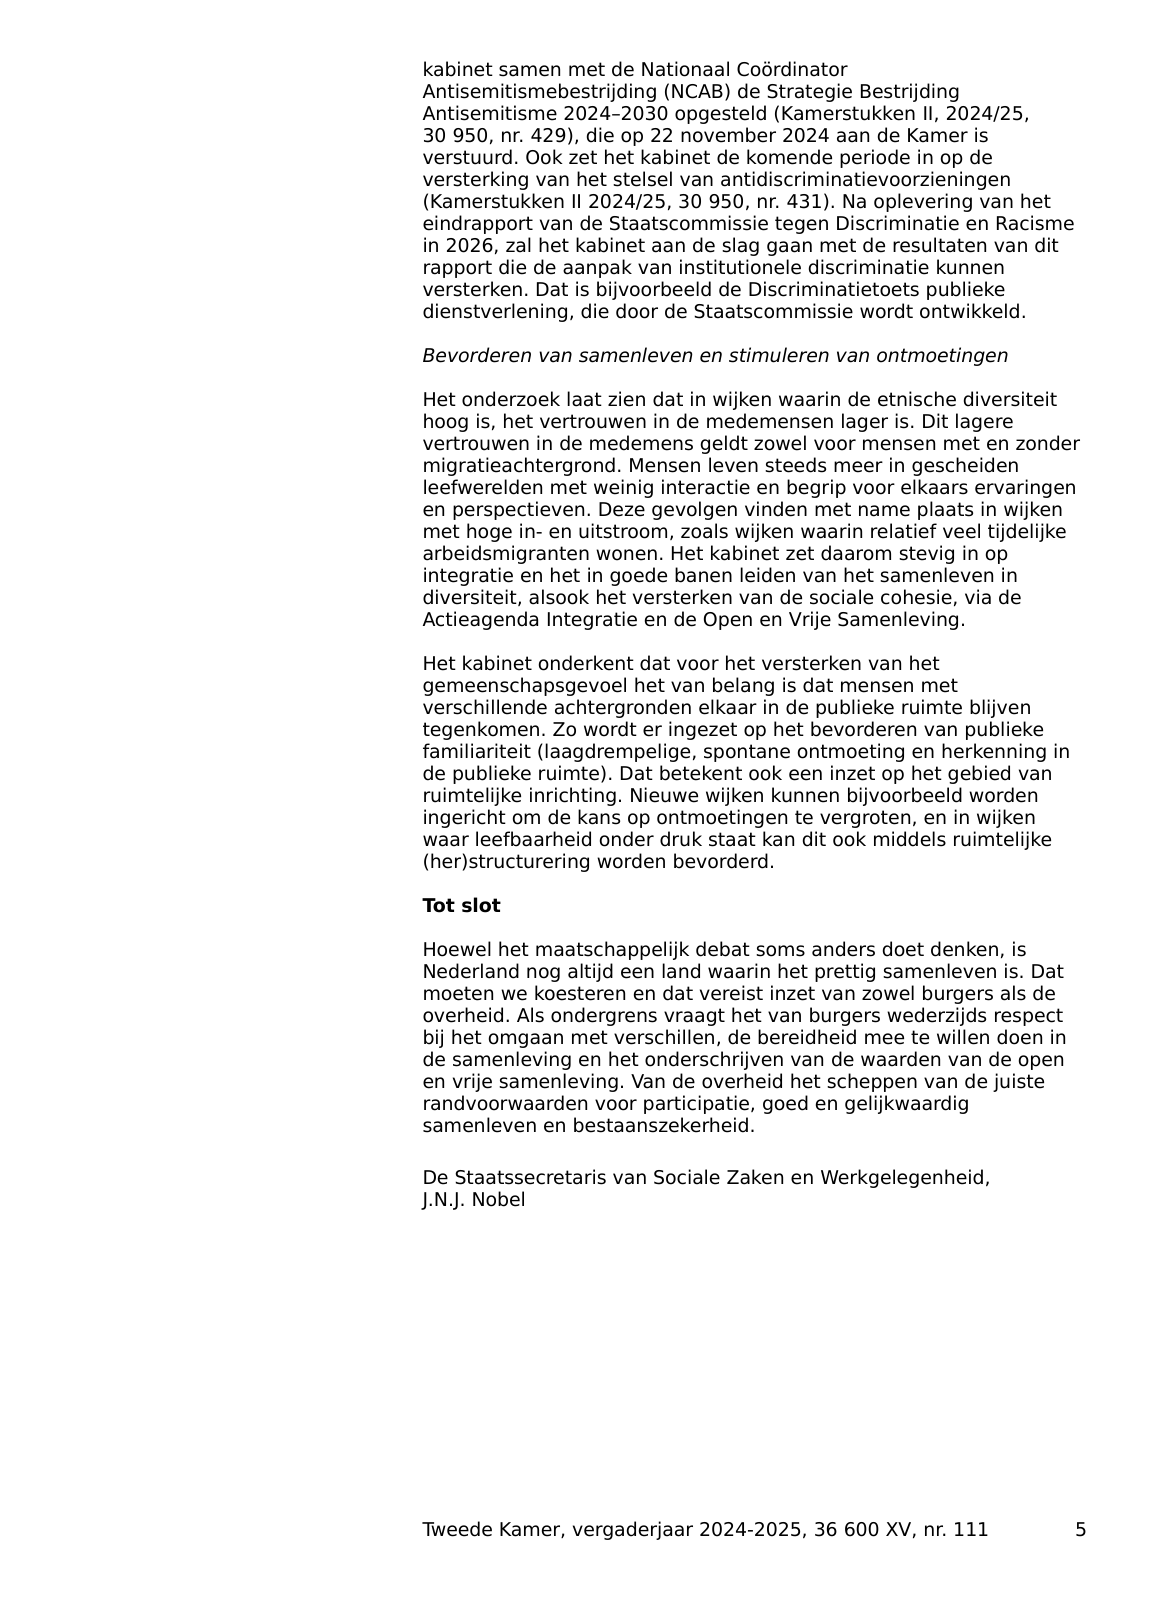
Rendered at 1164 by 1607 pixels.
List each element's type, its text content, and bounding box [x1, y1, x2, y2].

text De Staatssecretaris van Sociale Zaken en Werkgelegenheid, J.N.J. Nobel [422, 1167, 1087, 1211]
subtitle Bevorderen van samenleven en stimuleren van ontmoetingen [422, 345, 1087, 367]
text Hoewel het maatschappelijk debat soms anders doet denken, is Nederland nog altijd een land waarin het prettig samenleven is. Dat moeten we koesteren en dat vereist inzet van zowel burgers als de overheid. Als ondergrens vraagt het van burgers wederzijds respect bij het omgaan met verschillen, de bereidheid mee te willen doen in de samenleving en het onderschrijven van de waarden van de open en vrije samenleving. Van de overheid het scheppen van de juiste randvoorwaarden voor participatie, goed en gelijkwaardig samenleven en bestaanszekerheid. [422, 939, 1087, 1137]
text Het onderzoek laat zien dat in wijken waarin de etnische diversiteit hoog is, het vertrouwen in de medemensen lager is. Dit lagere vertrouwen in de medemens geldt zowel voor mensen met en zonder migratieachtergrond. Mensen leven steeds meer in gescheiden leefwerelden met weinig interactie en begrip voor elkaars ervaringen en perspectieven. Deze gevolgen vinden met name plaats in wijken met hoge in- en uitstroom, zoals wijken waarin relatief veel tijdelijke arbeidsmigranten wonen. Het kabinet zet daarom stevig in op integratie en het in goede banen leiden van het samenleven in diversiteit, alsook het versterken van de sociale cohesie, via de Actieagenda Integratie en de Open en Vrije Samenleving. [422, 389, 1087, 631]
text Het kabinet onderkent dat voor het versterken van het gemeenschapsgevoel het van belang is dat mensen met verschillende achtergronden elkaar in de publieke ruimte blijven tegenkomen. Zo wordt er ingezet op het bevorderen van publieke familiariteit (laagdrempelige, spontane ontmoeting en herkenning in de publieke ruimte). Dat betekent ook een inzet op het gebied van ruimtelijke inrichting. Nieuwe wijken kunnen bijvoorbeeld worden ingericht om de kans op ontmoetingen te vergroten, en in wijken waar leefbaarheid onder druk staat kan dit ook middels ruimtelijke (her)structurering worden bevorderd. [422, 653, 1087, 873]
text kabinet samen met de Nationaal Coördinator Antisemitismebestrijding (NCAB) de Strategie Bestrijding Antisemitisme 2024–2030 opgesteld (Kamerstukken II, 2024/25, 30 950, nr. 429), die op 22 november 2024 aan de Kamer is verstuurd. Ook zet het kabinet de komende periode in op de versterking van het stelsel van antidiscriminatievoorzieningen (Kamerstukken II 2024/25, 30 950, nr. 431). Na oplevering van het eindrapport van de Staatscommissie tegen Discriminatie en Racisme in 2026, zal het kabinet aan de slag gaan met de resultaten van dit rapport die de aanpak van institutionele discriminatie kunnen versterken. Dat is bijvoorbeeld de Discriminatietoets publieke dienstverlening, die door de Staatscommissie wordt ontwikkeld. [422, 59, 1087, 323]
subtitle Tot slot [422, 895, 1087, 917]
